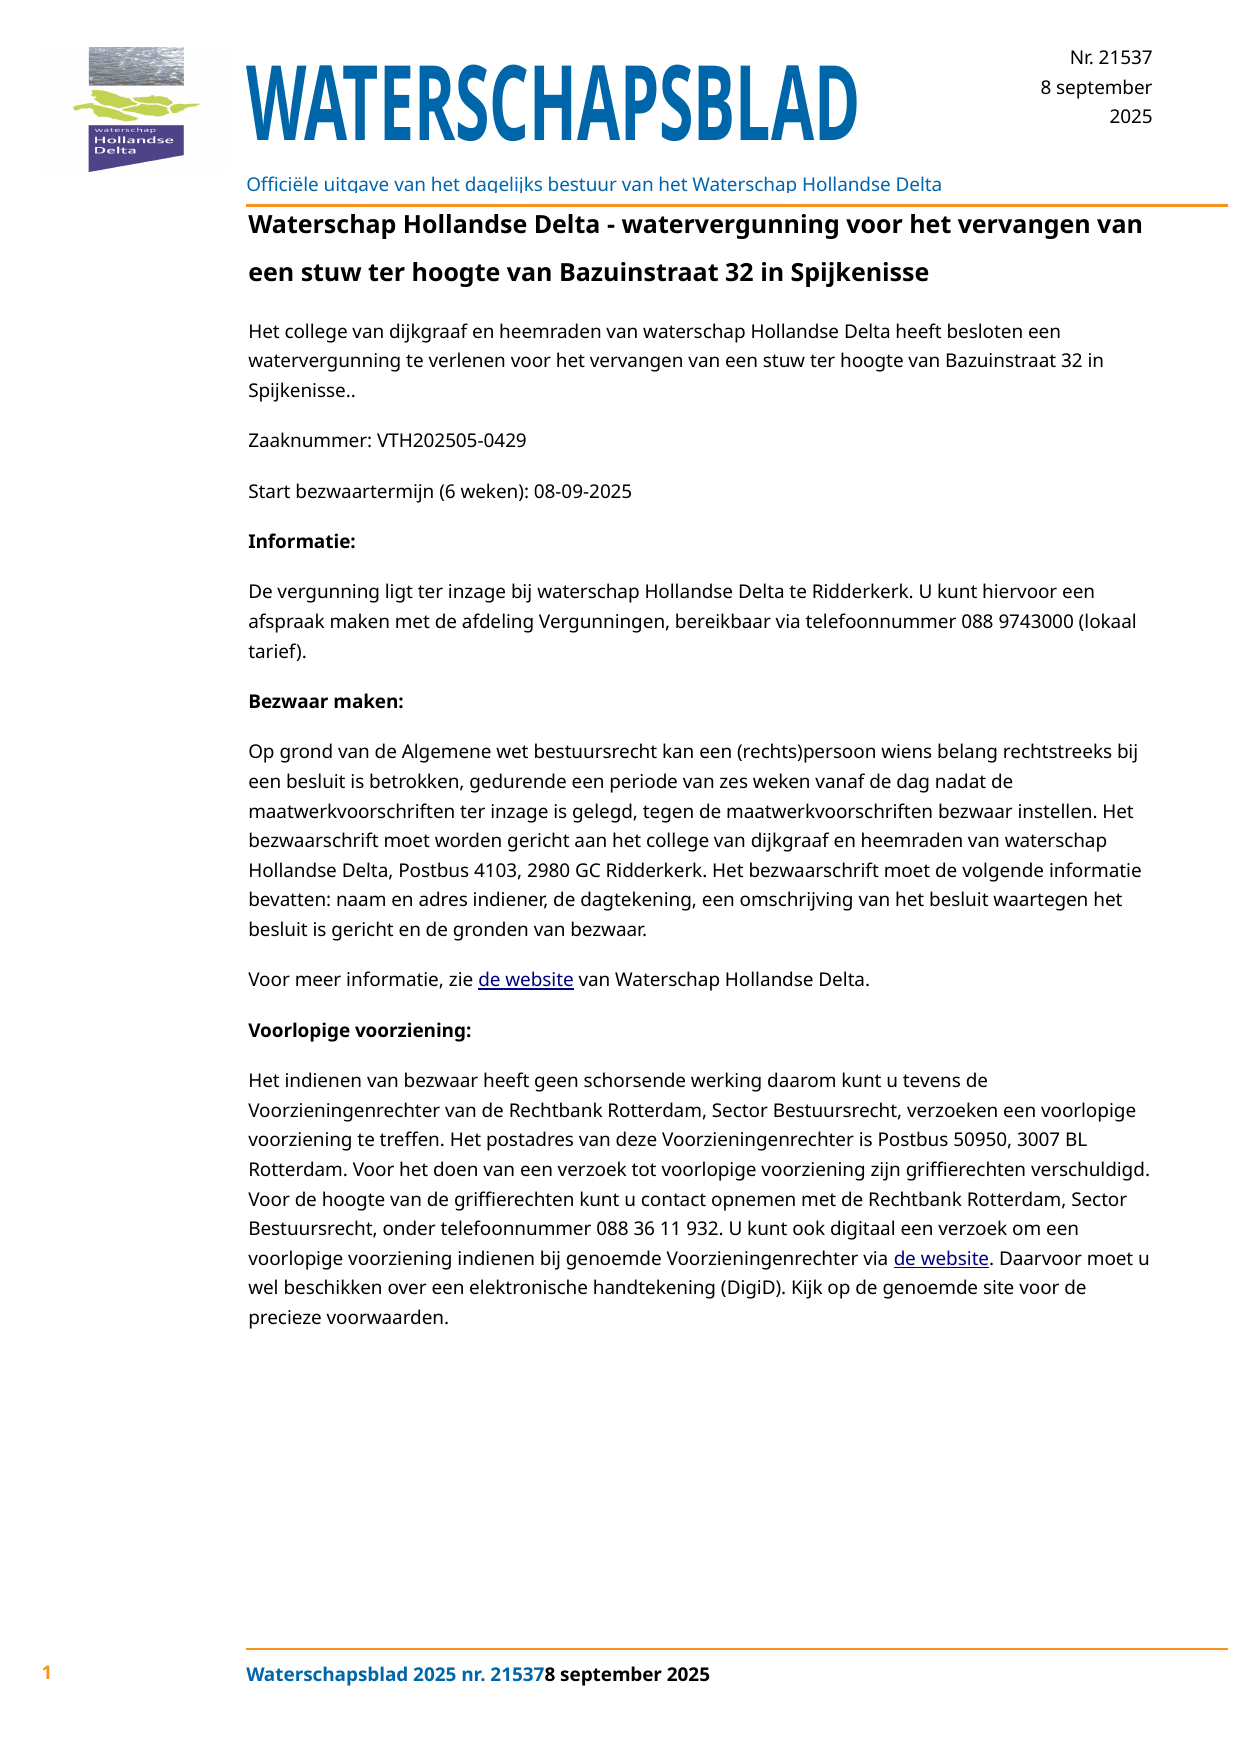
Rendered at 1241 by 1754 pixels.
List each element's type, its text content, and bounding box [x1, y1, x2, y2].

text Zaaknummer: VTH202505-0429 [248, 427, 1152, 453]
text Het indienen van bezwaar heeft geen schorsende werking daarom kunt u tevens de Voorzieningenrechter van de Rechtbank Rotterdam, Sector Bestuursrecht, verzoeken een voorlopige voorziening te treffen. Het postadres van deze Voorzieningenrechter is Postbus 50950, 3007 BL Rotterdam. Voor het doen van een verzoek tot voorlopige voorziening zijn griffierechten verschuldigd. Voor de hoogte van de griffierechten kunt u contact opnemen met de Rechtbank Rotterdam, Sector Bestuursrecht, onder telefoonnummer 088 36 11 932. U kunt ook digitaal een verzoek om een voorlopige voorziening indienen bij genoemde Voorzieningenrechter via de website. Daarvoor moet u wel beschikken over een elektronische handtekening (DigiD). Kijk op de genoemde site voor de precieze voorwaarden. [248, 1067, 1152, 1330]
text Voorlopige voorziening: [248, 1017, 1152, 1043]
picture [41, 47, 231, 172]
text Waterschap Hollandse Delta - watervergunning voor het vervangen van een stuw ter hoogte van Bazuinstraat 32 in Spijkenisse [248, 207, 1152, 288]
text Start bezwaartermijn (6 weken): 08-09-2025 [248, 478, 1152, 504]
text De vergunning ligt ter inzage bij waterschap Hollandse Delta te Ridderkerk. U kunt hiervoor een afspraak maken met de afdeling Vergunningen, bereikbaar via telefoonnummer 088 9743000 (lokaal tarief). [248, 579, 1152, 664]
text Bezwaar maken: [248, 688, 1152, 714]
text Op grond van de Algemene wet bestuursrecht kan een (rechts)persoon wiens belang rechtstreeks bij een besluit is betrokken, gedurende een periode van zes weken vanaf de dag nadat de maatwerkvoorschriften ter inzage is gelegd, tegen de maatwerkvoorschriften bezwaar instellen. Het bezwaarschrift moet worden gericht aan het college van dijkgraaf en heemraden van waterschap Hollandse Delta, Postbus 4103, 2980 GC Ridderkerk. Het bezwaarschrift moet de volgende informatie bevatten: naam en adres indiener, de dagtekening, een omschrijving van het besluit waartegen het besluit is gericht en de gronden van bezwaar. [248, 739, 1152, 942]
text Informatie: [248, 528, 1152, 554]
text Het college van dijkgraaf en heemraden van waterschap Hollandse Delta heeft besloten een watervergunning te verlenen voor het vervangen van een stuw ter hoogte van Bazuinstraat 32 in Spijkenisse.. [248, 318, 1152, 403]
text Voor meer informatie, zie de website van Waterschap Hollandse Delta. [248, 967, 1152, 992]
